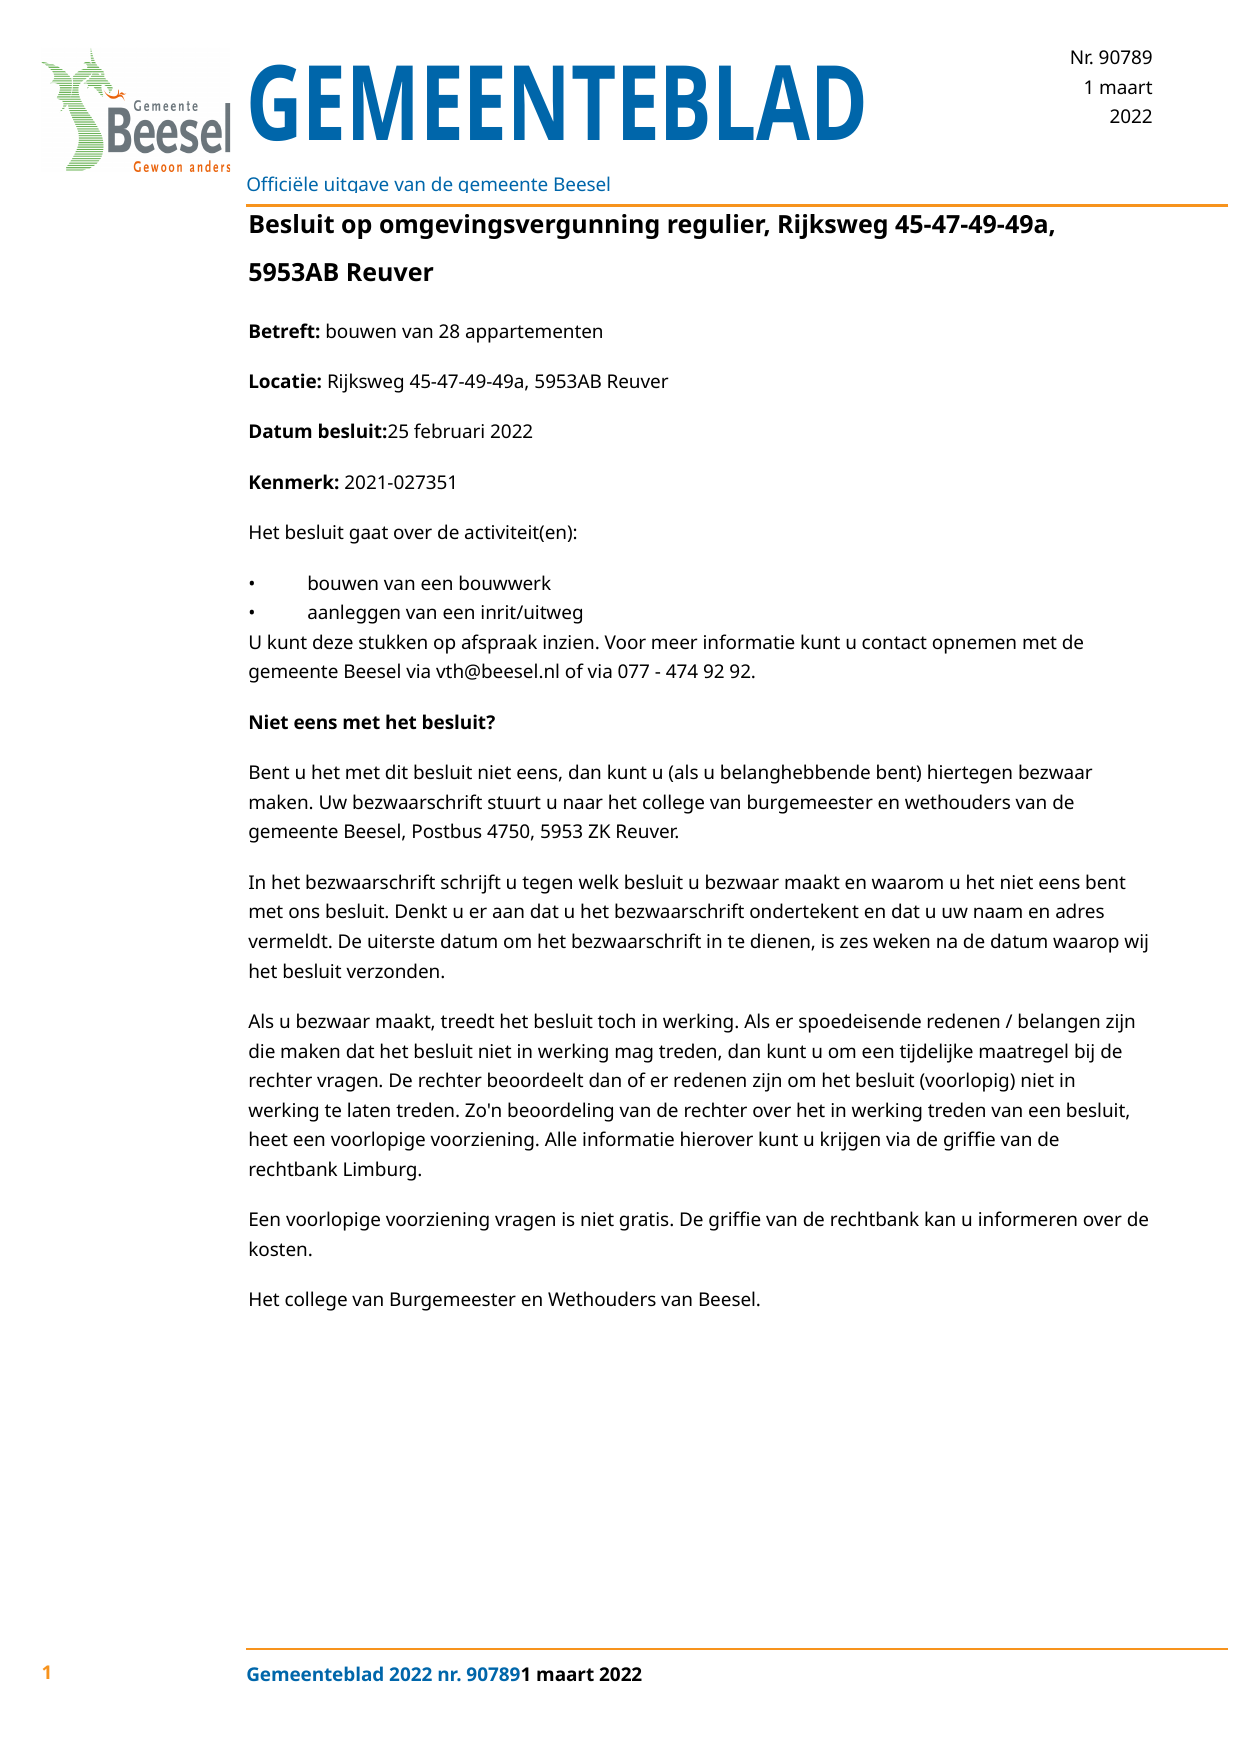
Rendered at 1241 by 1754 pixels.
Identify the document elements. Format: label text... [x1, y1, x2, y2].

text Locatie: Rijksweg 45-47-49-49a, 5953AB Reuver [248, 368, 1152, 394]
text Kenmerk: 2021-027351 [248, 469, 1152, 495]
text Bent u het met dit besluit niet eens, dan kunt u (als u belanghebbende bent) hiertegen bezwaar maken. Uw bezwaarschrift stuurt u naar het college van burgemeester en wethouders van de gemeente Beesel, Postbus 4750, 5953 ZK Reuver. [248, 759, 1152, 844]
text Als u bezwaar maakt, treedt het besluit toch in werking. Als er spoedeisende redenen / belangen zijn die maken dat het besluit niet in werking mag treden, dan kunt u om een tijdelijke maatregel bij de rechter vragen. De rechter beoordeelt dan of er redenen zijn om het besluit (voorlopig) niet in werking te laten treden. Zo'n beoordeling van de rechter over het in werking treden van een besluit, heet een voorlopige voorziening. Alle informatie hierover kunt u krijgen via de griffie van de rechtbank Limburg. [248, 1008, 1152, 1182]
text In het bezwaarschrift schrijft u tegen welk besluit u bezwaar maakt en waarom u het niet eens bent met ons besluit. Denkt u er aan dat u het bezwaarschrift ondertekent en dat u uw naam en adres vermeldt. De uiterste datum om het bezwaarschrift in te dienen, is zes weken na de datum waarop wij het besluit verzonden. [248, 869, 1152, 984]
text Het besluit gaat over de activiteit(en): [248, 519, 1152, 545]
list bouwen van een bouwwerk [248, 570, 1152, 596]
text U kunt deze stukken op afspraak inzien. Voor meer informatie kunt u contact opnemen met de gemeente Beesel via vth@beesel.nl of via 077 - 474 92 92. [248, 629, 1152, 684]
text Een voorlopige voorziening vragen is niet gratis. De griffie van de rechtbank kan u informeren over de kosten. [248, 1207, 1152, 1262]
text Niet eens met het besluit? [248, 709, 1152, 735]
text Betreft: bouwen van 28 appartementen [248, 318, 1152, 344]
picture [41, 47, 231, 172]
text Het college van Burgemeester en Wethouders van Beesel. [248, 1287, 1152, 1312]
text Datum besluit:25 februari 2022 [248, 419, 1152, 444]
text Besluit op omgevingsvergunning regulier, Rijksweg 45-47-49-49a, 5953AB Reuver [248, 207, 1152, 288]
list aanleggen van een inrit/uitweg [248, 599, 1152, 625]
